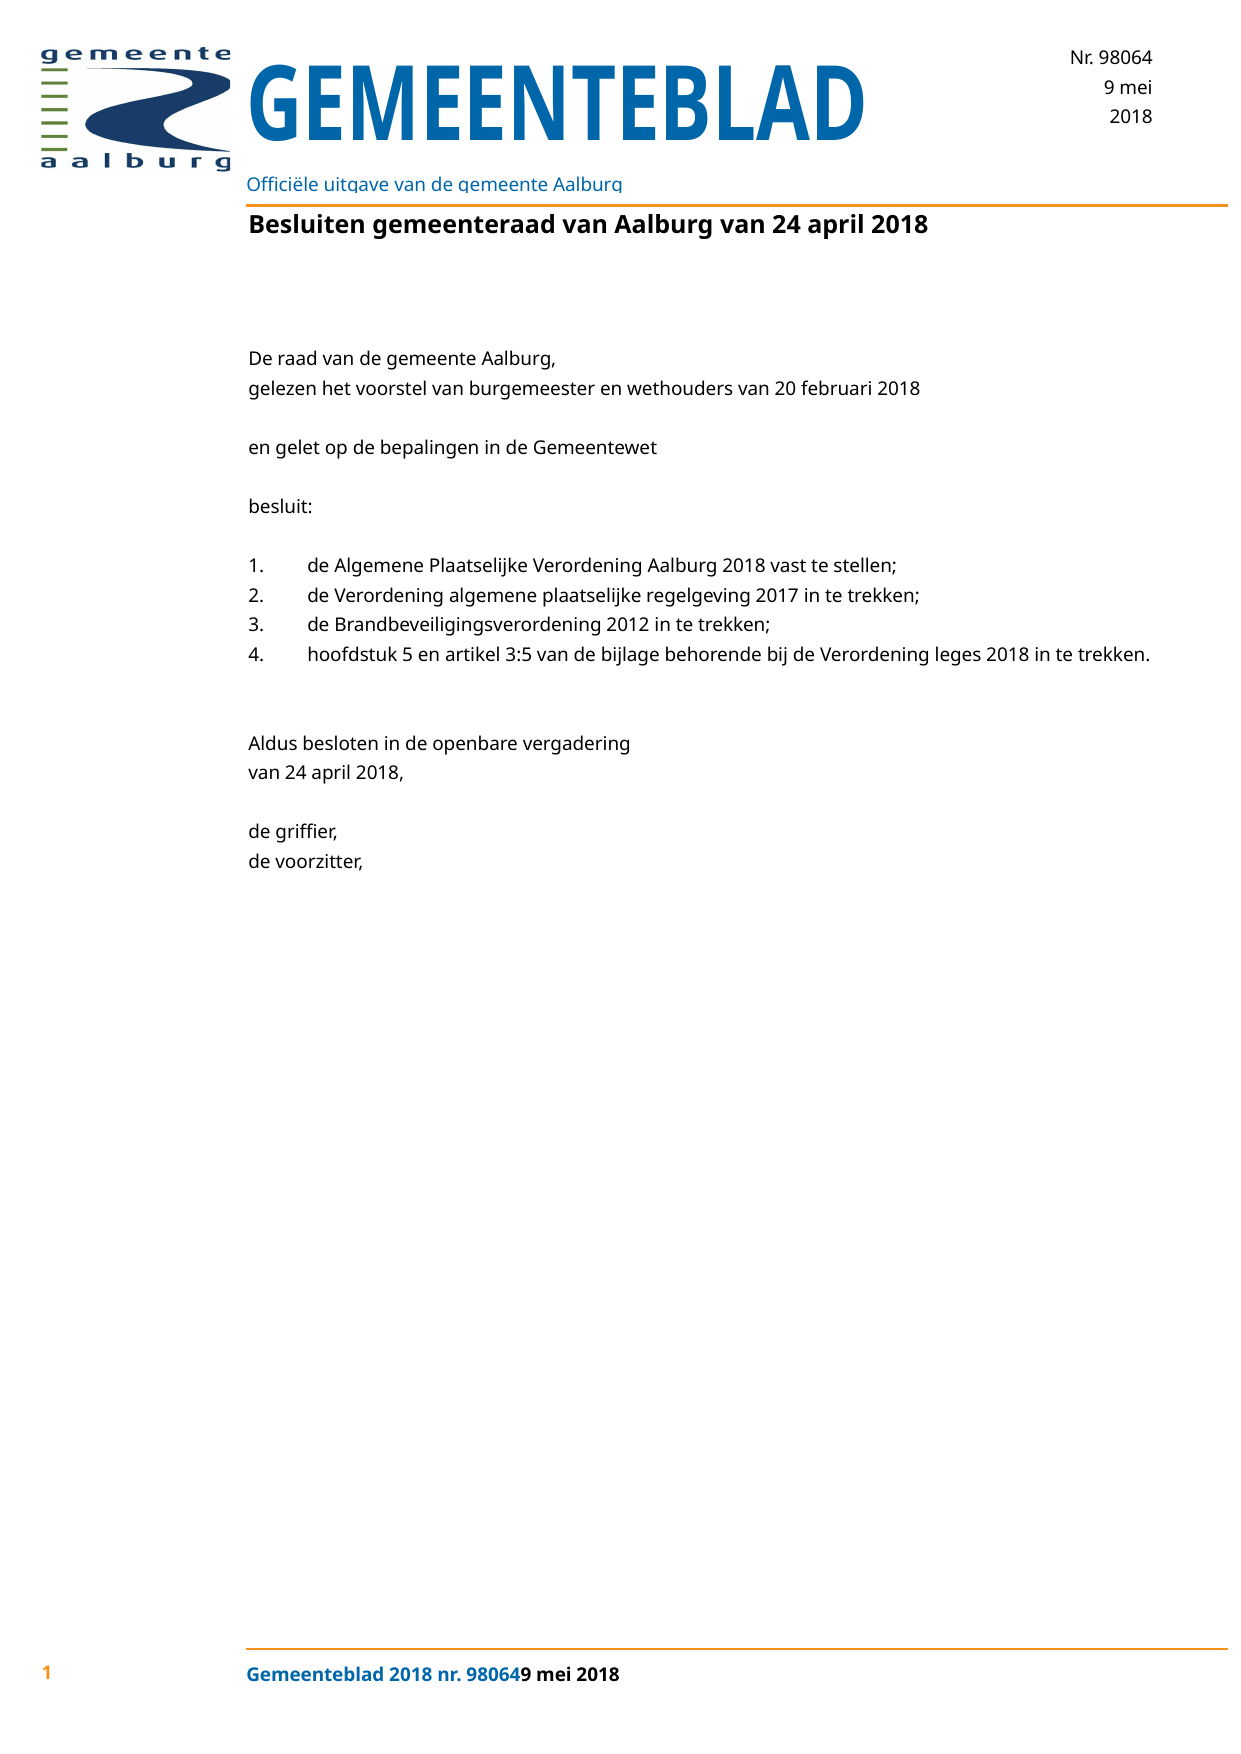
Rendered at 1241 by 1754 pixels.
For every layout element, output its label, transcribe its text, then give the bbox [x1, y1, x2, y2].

text de voorzitter, [248, 848, 1152, 874]
text gelezen het voorstel van burgemeester en wethouders van 20 februari 2018 [248, 375, 1152, 401]
text Besluiten gemeenteraad van Aalburg van 24 april 2018 [248, 207, 1152, 241]
text Aldus besloten in de openbare vergadering [248, 730, 1152, 756]
list de Verordening algemene plaatselijke regelgeving 2017 in te trekken; [248, 582, 1152, 608]
list de Brandbeveiligingsverordening 2012 in te trekken; [248, 612, 1152, 637]
text de griffier, [248, 819, 1152, 844]
list hoofdstuk 5 en artikel 3:5 van de bijlage behorende bij de Verordening leges 2018 in te trekken. [248, 641, 1152, 667]
text van 24 april 2018, [248, 759, 1152, 785]
text De raad van de gemeente Aalburg, [248, 345, 1152, 371]
text besluit: [248, 493, 1152, 519]
list de Algemene Plaatselijke Verordening Aalburg 2018 vast te stellen; [248, 552, 1152, 578]
text en gelet op de bepalingen in de Gemeentewet [248, 434, 1152, 460]
picture [41, 47, 231, 172]
